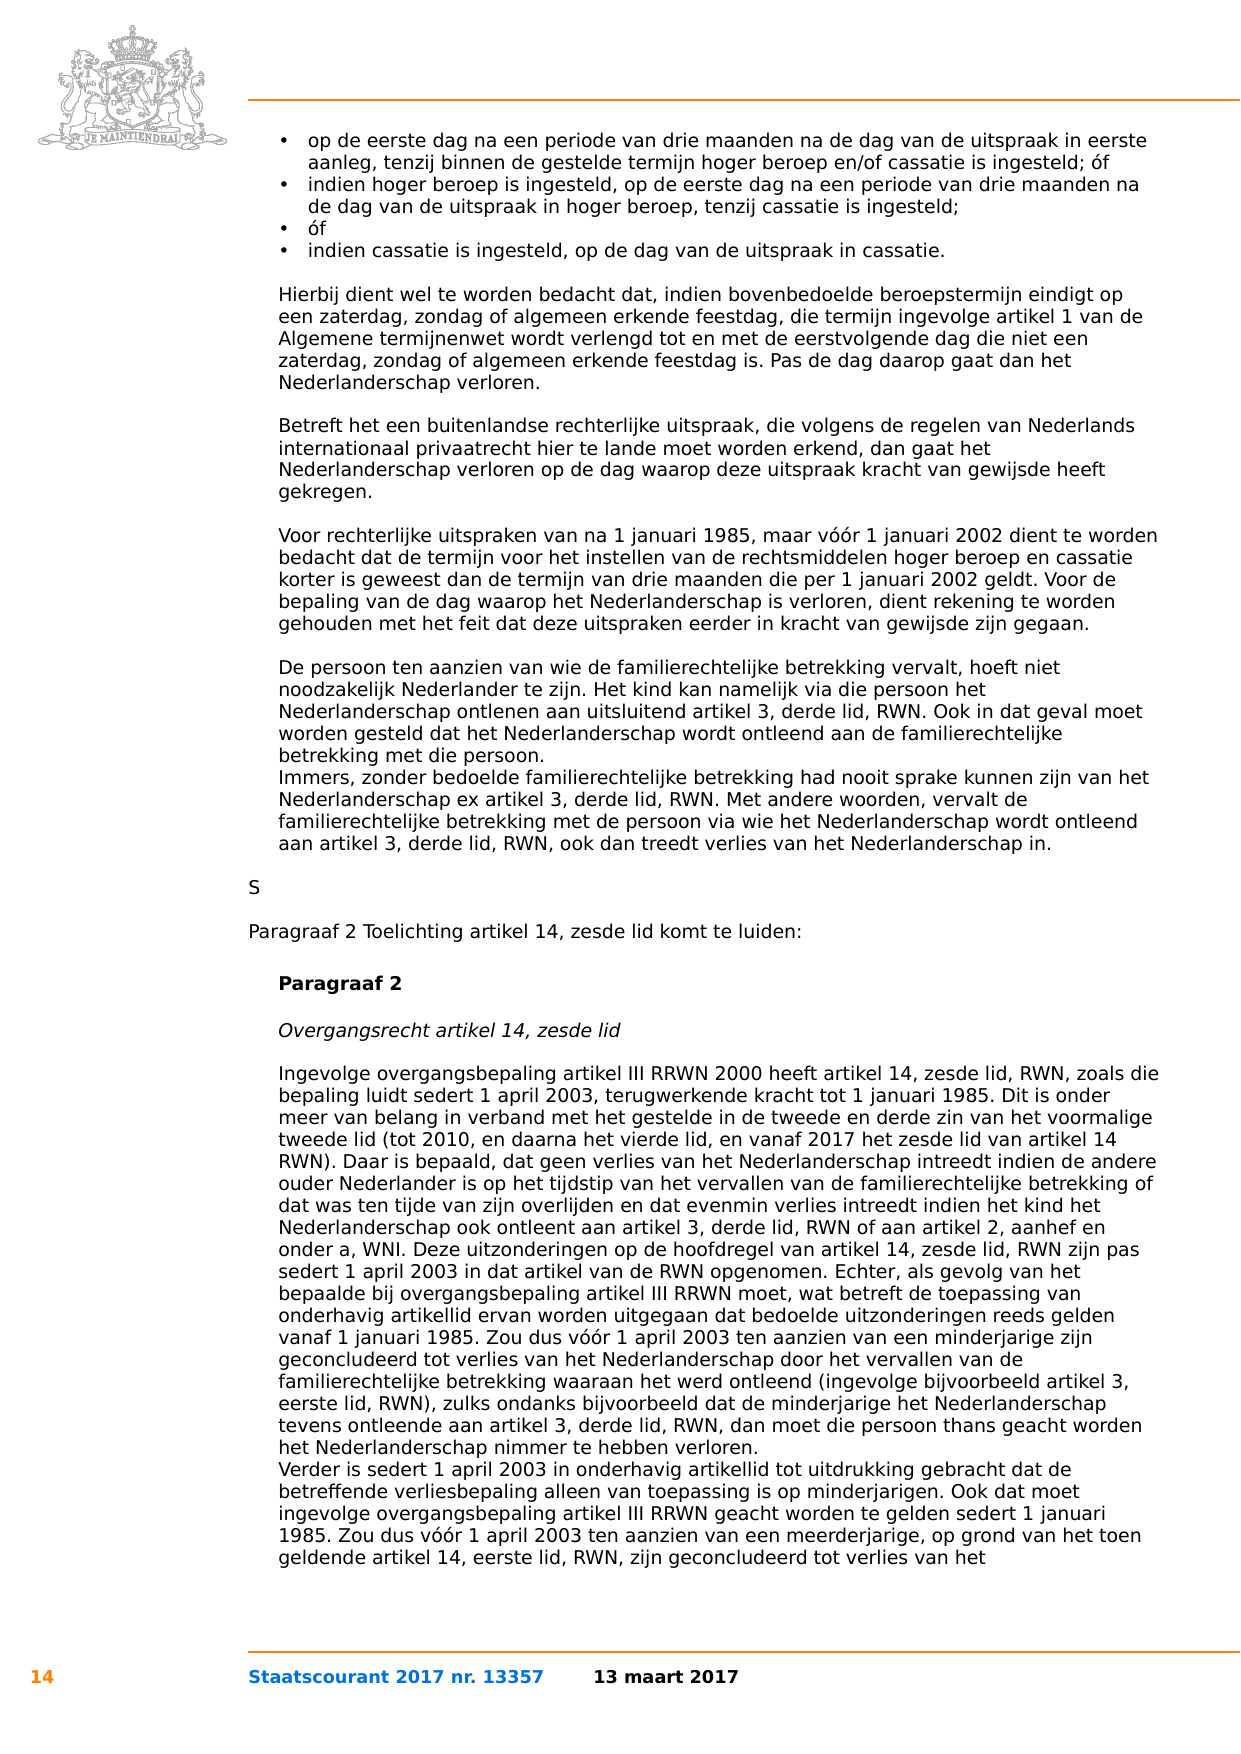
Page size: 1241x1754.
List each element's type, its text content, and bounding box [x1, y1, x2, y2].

text Verder is sedert 1 april 2003 in onderhavig artikellid tot uitdrukking gebracht dat de betreffende verliesbepaling alleen van toepassing is op minderjarigen. Ook dat moet ingevolge overgangsbepaling artikel III RRWN geacht worden te gelden sedert 1 januari 1985. Zou dus vóór 1 april 2003 ten aanzien van een meerderjarige, op grond van het toen geldende artikel 14, eerste lid, RWN, zijn geconcludeerd tot verlies van het [278, 1459, 1163, 1569]
text Paragraaf 2 Toelichting artikel 14, zesde lid komt te luiden: [248, 921, 1163, 942]
text Voor rechterlijke uitspraken van na 1 januari 1985, maar vóór 1 januari 2002 dient te worden bedacht dat de termijn voor het instellen van de rechtsmiddelen hoger beroep en cassatie korter is geweest dan de termijn van drie maanden die per 1 januari 2002 geldt. Voor de bepaling van de dag waarop het Nederlanderschap is verloren, dient rekening te worden gehouden met het feit dat deze uitspraken eerder in kracht van gewijsde zijn gegaan. [278, 525, 1163, 635]
text Immers, zonder bedoelde familierechtelijke betrekking had nooit sprake kunnen zijn van het Nederlanderschap ex artikel 3, derde lid, RWN. Met andere woorden, vervalt de familierechtelijke betrekking met de persoon via wie het Nederlanderschap wordt ontleend aan artikel 3, derde lid, RWN, ook dan treedt verlies van het Nederlanderschap in. [278, 767, 1163, 855]
text • op de eerste dag na een periode van drie maanden na de dag van de uitspraak in eerste aanleg, tenzij binnen de gestelde termijn hoger beroep en/of cassatie is ingesteld; óf [278, 130, 1163, 174]
text • indien hoger beroep is ingesteld, op de eerste dag na een periode van drie maanden na de dag van de uitspraak in hoger beroep, tenzij cassatie is ingesteld; [278, 174, 1163, 218]
text S [248, 877, 1163, 899]
text Ingevolge overgangsbepaling artikel III RRWN 2000 heeft artikel 14, zesde lid, RWN, zoals die bepaling luidt sedert 1 april 2003, terugwerkende kracht tot 1 januari 1985. Dit is onder meer van belang in verband met het gestelde in de tweede en derde zin van het voormalige tweede lid (tot 2010, en daarna het vierde lid, en vanaf 2017 het zesde lid van artikel 14 RWN). Daar is bepaald, dat geen verlies van het Nederlanderschap intreedt indien de andere ouder Nederlander is op het tijdstip van het vervallen van de familierechtelijke betrekking of dat was ten tijde van zijn overlijden en dat evenmin verlies intreedt indien het kind het Nederlanderschap ook ontleent aan artikel 3, derde lid, RWN of aan artikel 2, aanhef en onder a, WNI. Deze uitzonderingen op de hoofdregel van artikel 14, zesde lid, RWN zijn pas sedert 1 april 2003 in dat artikel van de RWN opgenomen. Echter, als gevolg van het bepaalde bij overgangsbepaling artikel III RRWN moet, wat betreft de toepassing van onderhavig artikellid ervan worden uitgegaan dat bedoelde uitzonderingen reeds gelden vanaf 1 januari 1985. Zou dus vóór 1 april 2003 ten aanzien van een minderjarige zijn geconcludeerd tot verlies van het Nederlanderschap door het vervallen van de familierechtelijke betrekking waaraan het werd ontleend (ingevolge bijvoorbeeld artikel 3, eerste lid, RWN), zulks ondanks bijvoorbeeld dat de minderjarige het Nederlanderschap tevens ontleende aan artikel 3, derde lid, RWN, dan moet die persoon thans geacht worden het Nederlanderschap nimmer te hebben verloren. [278, 1063, 1163, 1459]
text De persoon ten aanzien van wie de familierechtelijke betrekking vervalt, hoeft niet noodzakelijk Nederlander te zijn. Het kind kan namelijk via die persoon het Nederlanderschap ontlenen aan uitsluitend artikel 3, derde lid, RWN. Ook in dat geval moet worden gesteld dat het Nederlanderschap wordt ontleend aan de familierechtelijke betrekking met die persoon. [278, 657, 1163, 767]
text • indien cassatie is ingesteld, op de dag van de uitspraak in cassatie. [278, 240, 1163, 262]
subtitle Overgangsrecht artikel 14, zesde lid [278, 1019, 1163, 1041]
text Hierbij dient wel te worden bedacht dat, indien bovenbedoelde beroepstermijn eindigt op een zaterdag, zondag of algemeen erkende feestdag, die termijn ingevolge artikel 1 van de Algemene termijnenwet wordt verlengd tot en met de eerstvolgende dag die niet een zaterdag, zondag of algemeen erkende feestdag is. Pas de dag daarop gaat dan het Nederlanderschap verloren. [278, 284, 1163, 393]
text • óf [278, 218, 1163, 240]
text Betreft het een buitenlandse rechterlijke uitspraak, die volgens de regelen van Nederlands internationaal privaatrecht hier te lande moet worden erkend, dan gaat het Nederlanderschap verloren op de dag waarop deze uitspraak kracht van gewijsde heeft gekregen. [278, 415, 1163, 503]
picture [38, 25, 227, 150]
subtitle Paragraaf 2 [278, 972, 1163, 994]
